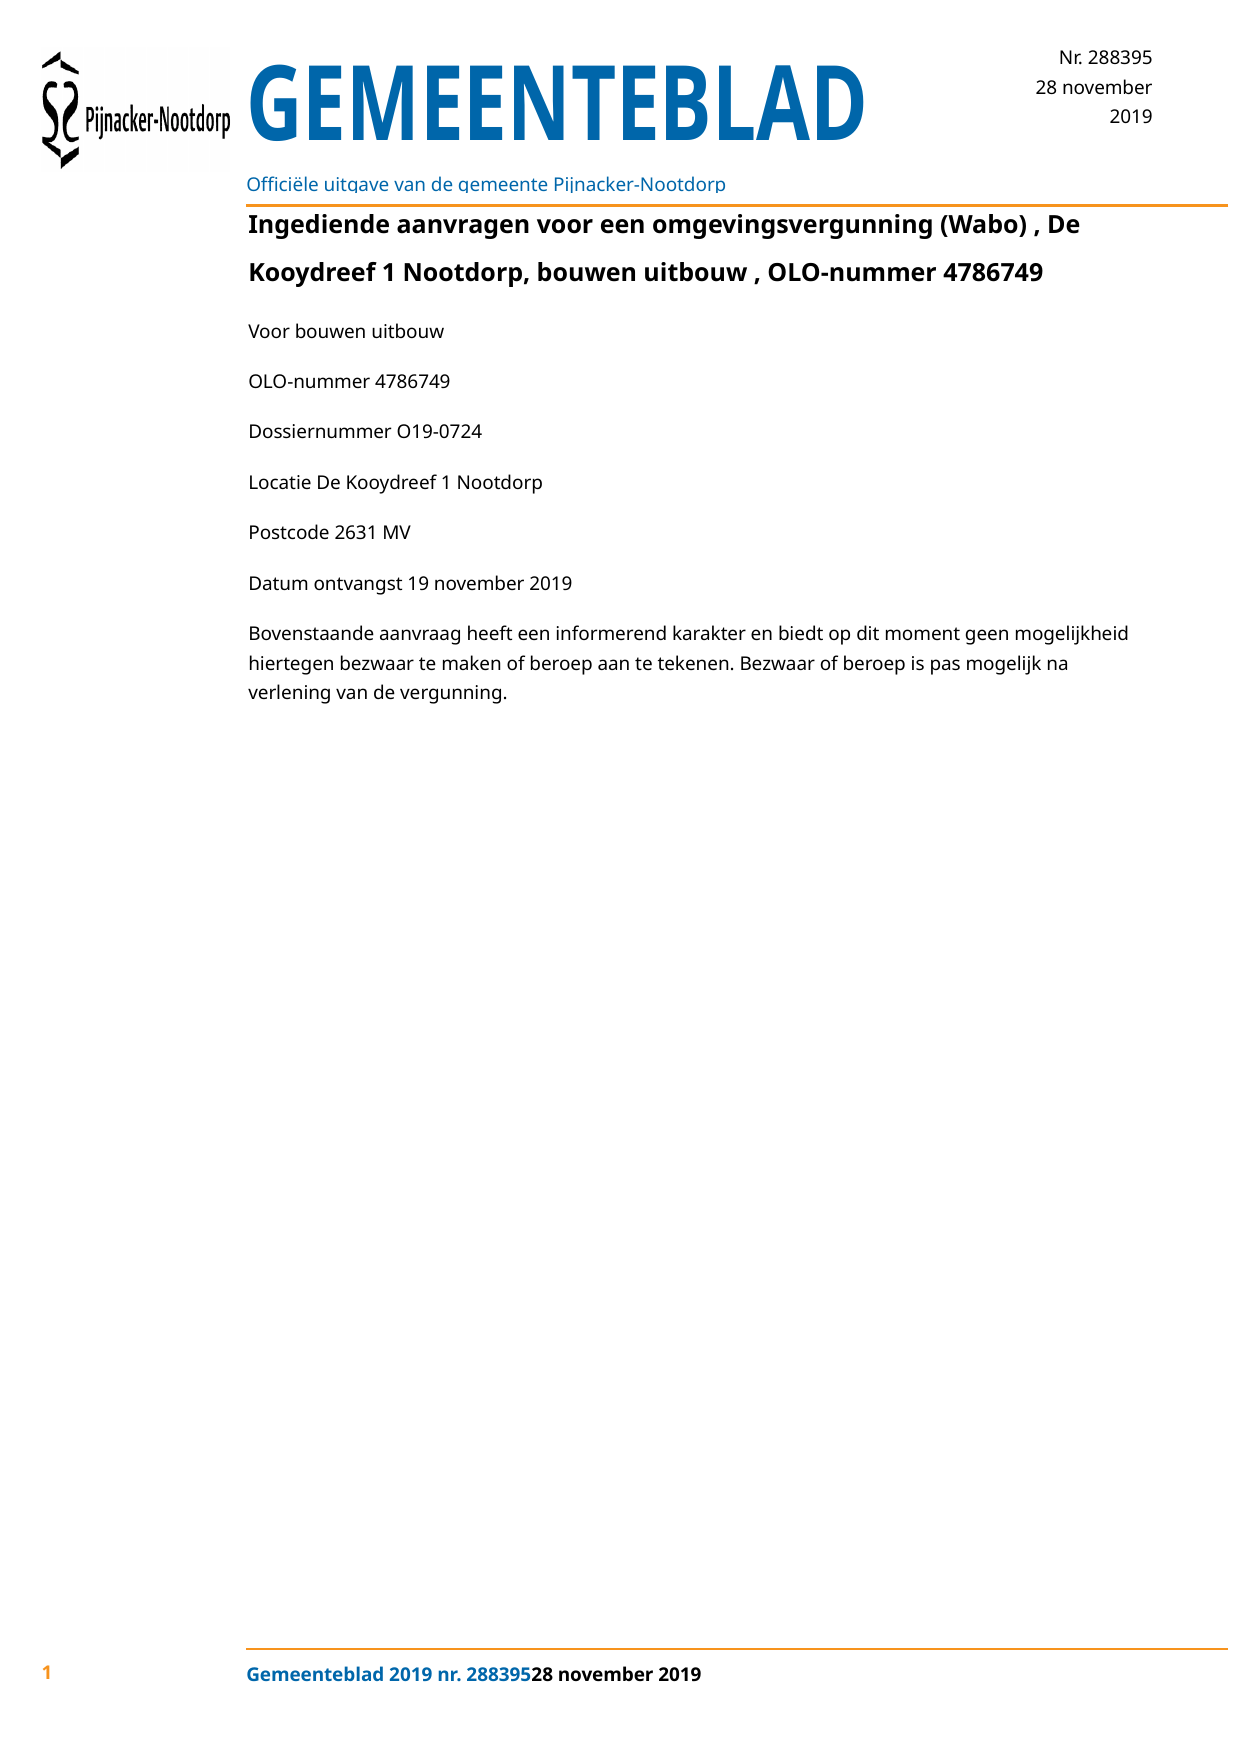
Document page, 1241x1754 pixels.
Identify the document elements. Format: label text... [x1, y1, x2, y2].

text OLO-nummer 4786749 [248, 368, 1152, 394]
text Dossiernummer O19-0724 [248, 419, 1152, 444]
text Ingediende aanvragen voor een omgevingsvergunning (Wabo) , De Kooydreef 1 Nootdorp, bouwen uitbouw , OLO-nummer 4786749 [248, 207, 1152, 288]
text Locatie De Kooydreef 1 Nootdorp [248, 469, 1152, 495]
text Bovenstaande aanvraag heeft een informerend karakter en biedt op dit moment geen mogelijkheid hiertegen bezwaar te maken of beroep aan te tekenen. Bezwaar of beroep is pas mogelijk na verlening van de vergunning. [248, 620, 1152, 705]
text Datum ontvangst 19 november 2019 [248, 570, 1152, 596]
picture [41, 47, 231, 172]
text Voor bouwen uitbouw [248, 318, 1152, 344]
text Postcode 2631 MV [248, 519, 1152, 545]
